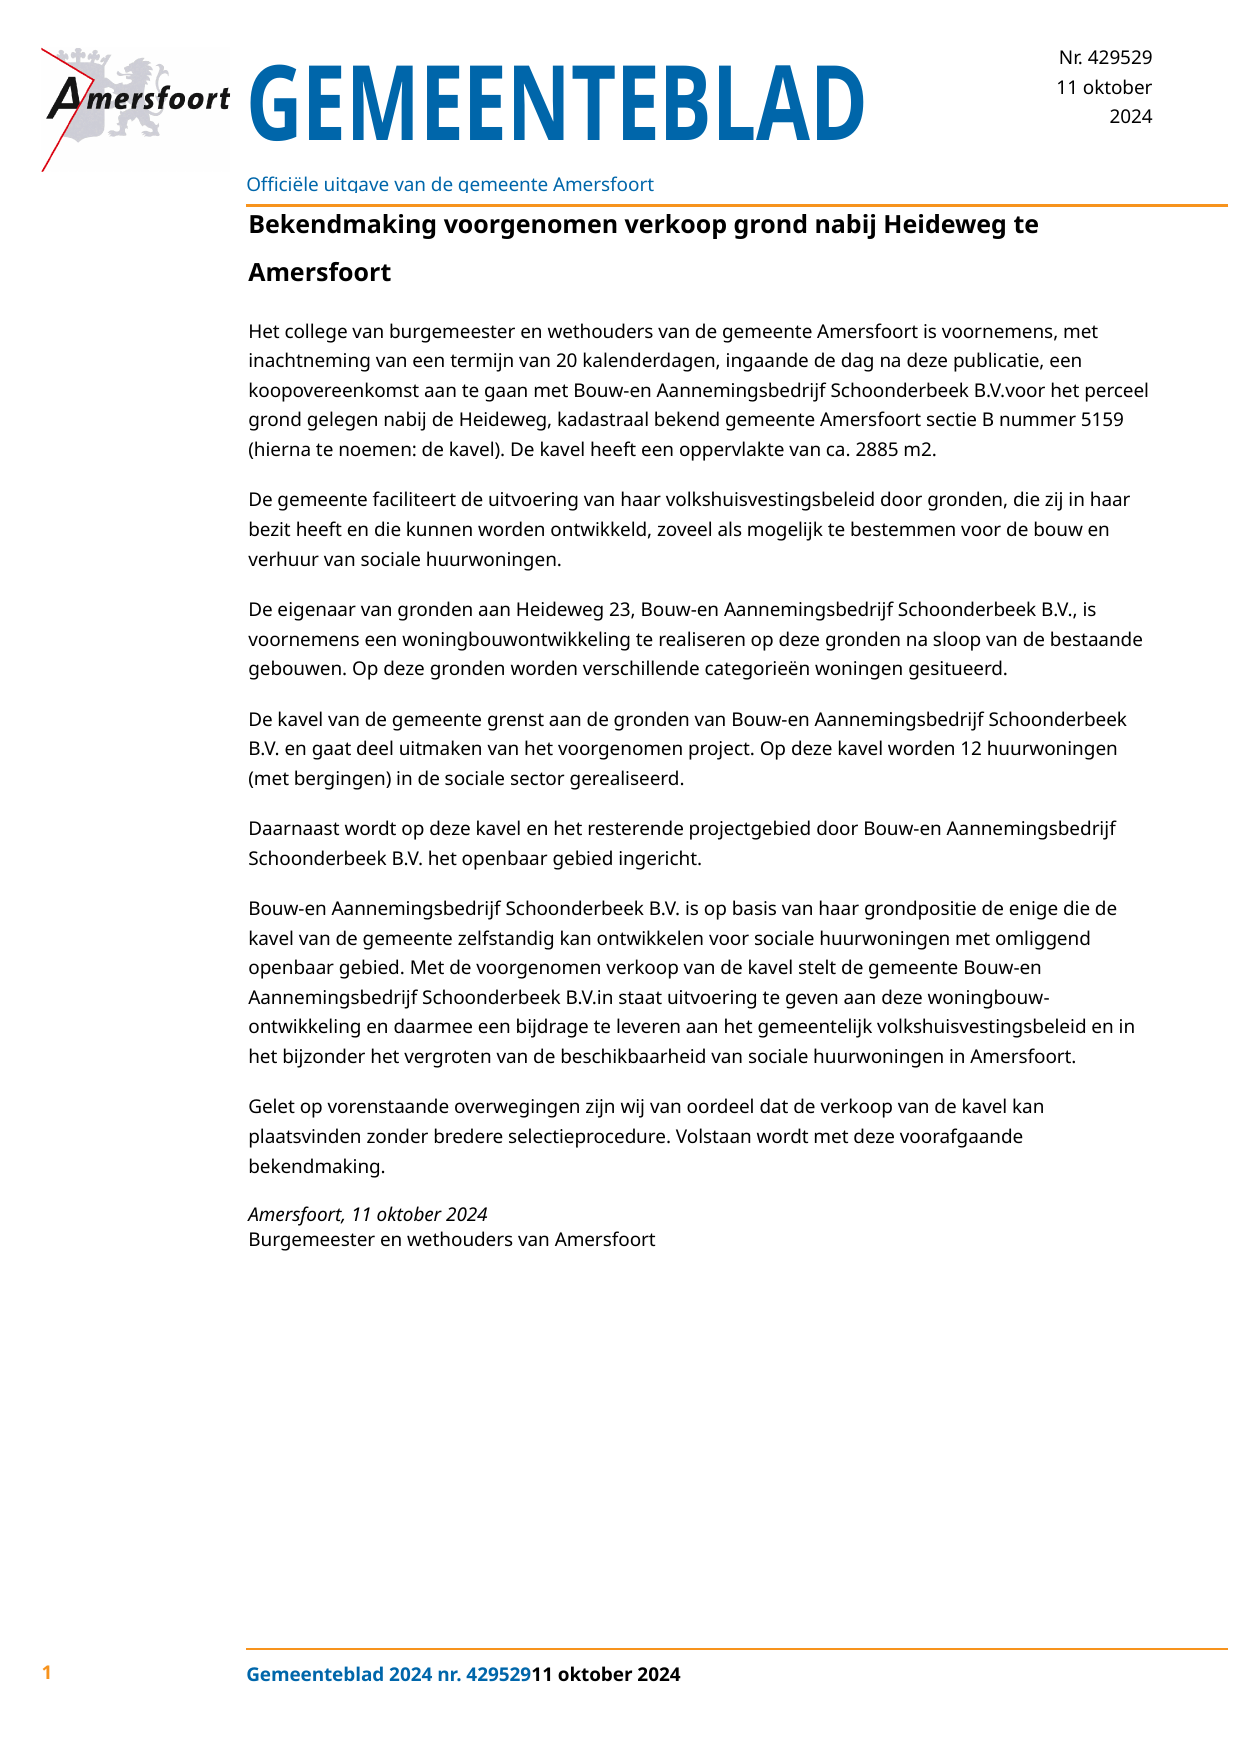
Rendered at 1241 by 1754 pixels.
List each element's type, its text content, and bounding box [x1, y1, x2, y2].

text Gelet op vorenstaande overwegingen zijn wij van oordeel dat de verkoop van de kavel kan plaatsvinden zonder bredere selectieprocedure. Volstaan wordt met deze voorafgaande bekendmaking. [248, 1094, 1152, 1179]
text Bouw-en Aannemingsbedrijf Schoonderbeek B.V. is op basis van haar grondpositie de enige die de kavel van de gemeente zelfstandig kan ontwikkelen voor sociale huurwoningen met omliggend openbaar gebied. Met de voorgenomen verkoop van de kavel stelt de gemeente Bouw-en Aannemingsbedrijf Schoonderbeek B.V.in staat uitvoering te geven aan deze woningbouw­ontwikkeling en daarmee een bijdrage te leveren aan het gemeentelijk volkshuisvestingsbeleid en in het bijzonder het vergroten van de beschikbaarheid van sociale huurwoningen in Amersfoort. [248, 895, 1152, 1069]
text De gemeente faciliteert de uitvoering van haar volkshuisvestingsbeleid door gronden, die zij in haar bezit heeft en die kunnen worden ontwikkeld, zoveel als mogelijk te bestemmen voor de bouw en verhuur van sociale huurwoningen. [248, 487, 1152, 572]
text De eigenaar van gronden aan Heideweg 23, Bouw-en Aannemingsbedrijf Schoonderbeek B.V., is voornemens een woningbouwontwikkeling te realiseren op deze gronden na sloop van de bestaande gebouwen. Op deze gronden worden verschillende categorieën woningen gesitueerd. [248, 596, 1152, 681]
text Daarnaast wordt op deze kavel en het resterende projectgebied door Bouw-en Aannemingsbedrijf Schoonderbeek B.V. het openbaar gebied ingericht. [248, 815, 1152, 871]
text Burgemeester en wethouders van Amersfoort [248, 1226, 1152, 1252]
picture [41, 47, 231, 172]
text De kavel van de gemeente grenst aan de gronden van Bouw-en Aannemingsbedrijf Schoonderbeek B.V. en gaat deel uitmaken van het voorgenomen project. Op deze kavel worden 12 huurwoningen (met bergingen) in de sociale sector gerealiseerd. [248, 706, 1152, 791]
text Amersfoort, 11 oktober 2024 [248, 1201, 1152, 1226]
text Bekendmaking voorgenomen verkoop grond nabij Heideweg te Amersfoort [248, 207, 1152, 288]
text Het college van burgemeester en wethouders van de gemeente Amersfoort is voornemens, met inachtneming van een termijn van 20 kalenderdagen, ingaande de dag na deze publicatie, een koopovereenkomst aan te gaan met Bouw-en Aannemingsbedrijf Schoonderbeek B.V.voor het perceel grond gelegen nabij de Heideweg, kadastraal bekend gemeente Amersfoort sectie B nummer 5159 (hierna te noemen: de kavel). De kavel heeft een oppervlakte van ca. 2885 m2. [248, 318, 1152, 462]
